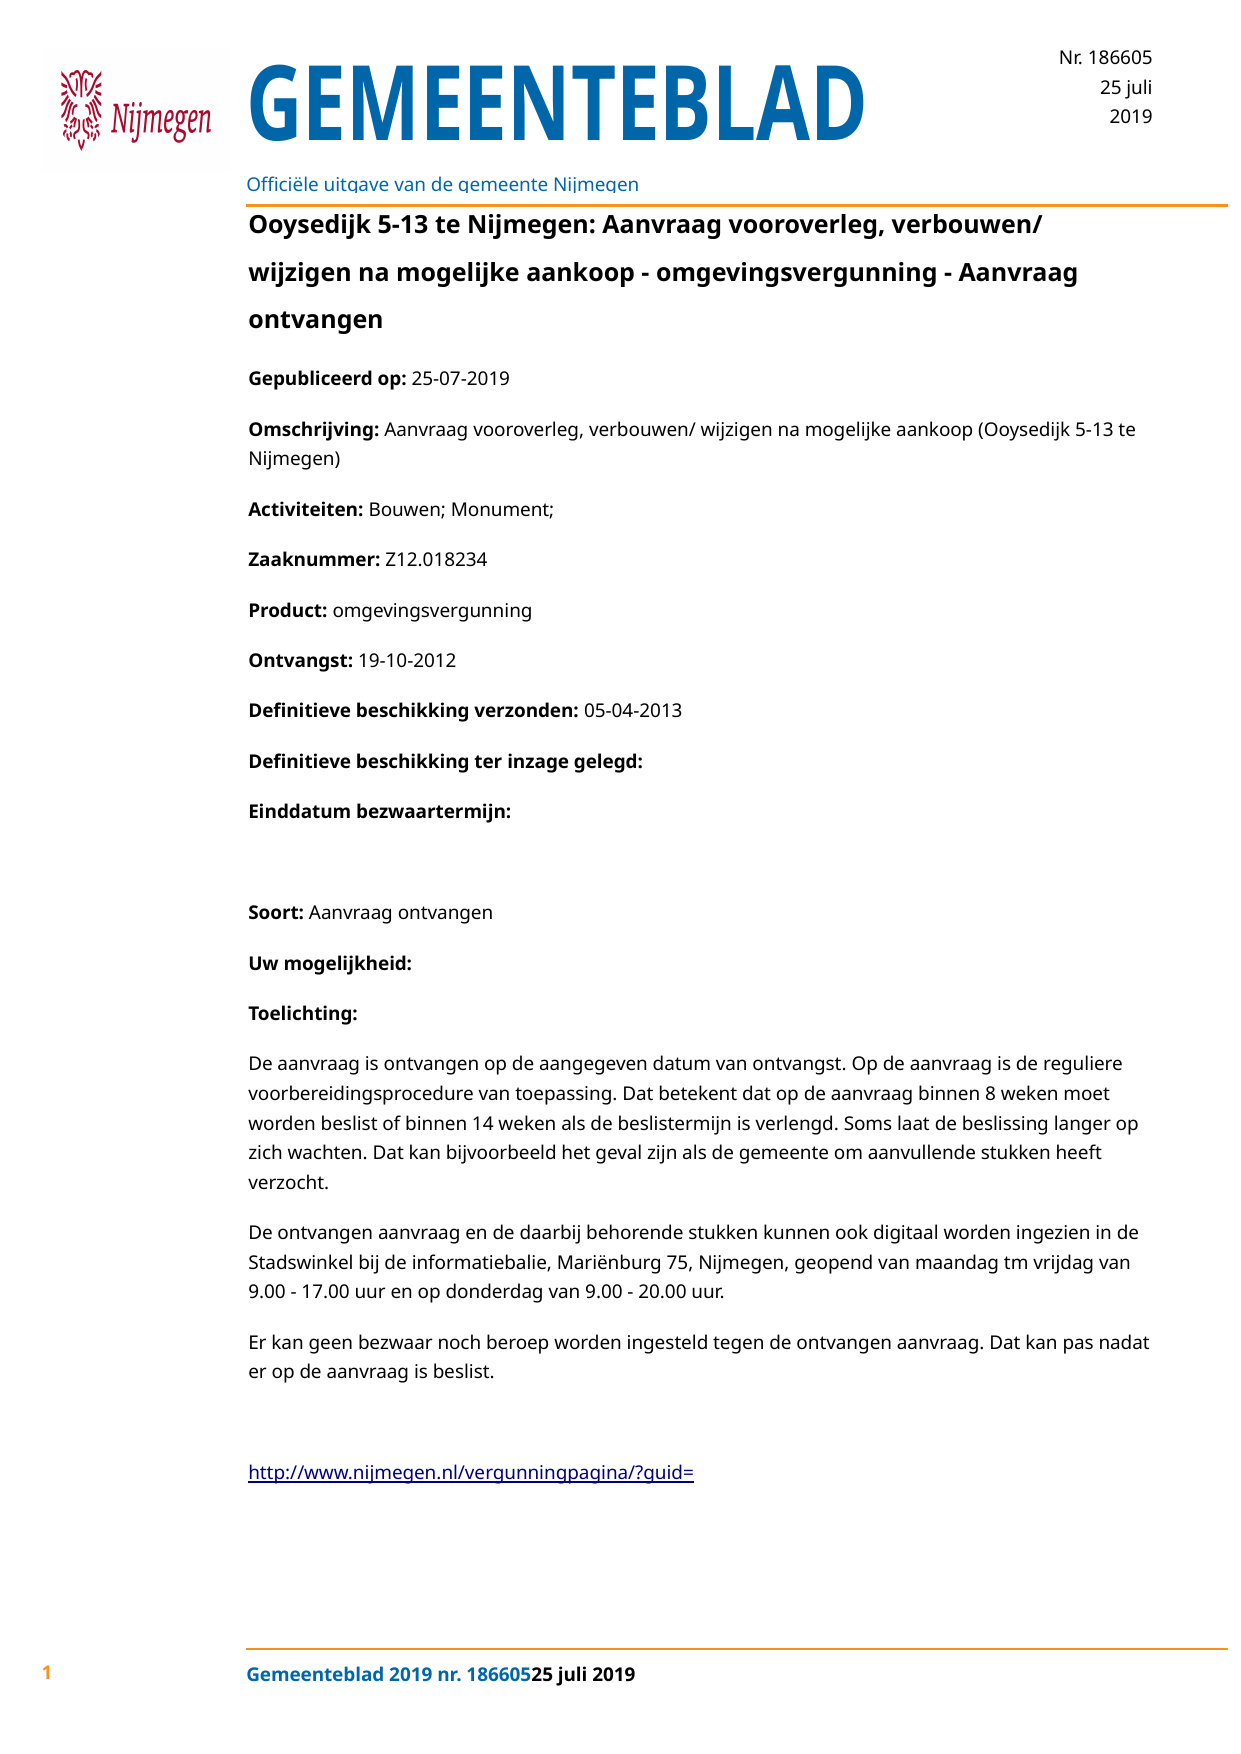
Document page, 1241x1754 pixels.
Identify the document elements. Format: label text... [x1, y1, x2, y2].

text Einddatum bezwaartermijn: [248, 798, 1152, 824]
text Uw mogelijkheid: [248, 950, 1152, 975]
text Ontvangst: 19-10-2012 [248, 647, 1152, 673]
text Definitieve beschikking ter inzage gelegd: [248, 748, 1152, 774]
text Product: omgevingsvergunning [248, 597, 1152, 622]
text Soort: Aanvraag ontvangen [248, 899, 1152, 925]
text De aanvraag is ontvangen op de aangegeven datum van ontvangst. Op de aanvraag is de reguliere voorbereidingsprocedure van toepassing. Dat betekent dat op de aanvraag binnen 8 weken moet worden beslist of binnen 14 weken als de beslistermijn is verlengd. Soms laat de beslissing langer op zich wachten. Dat kan bijvoorbeeld het geval zijn als de gemeente om aanvullende stukken heeft verzocht. [248, 1051, 1152, 1194]
text De ontvangen aanvraag en de daarbij behorende stukken kunnen ook digitaal worden ingezien in de Stadswinkel bij de informatiebalie, Mariënburg 75, Nijmegen, geopend van maandag tm vrijdag van 9.00 - 17.00 uur en op donderdag van 9.00 - 20.00 uur. [248, 1219, 1152, 1304]
picture [41, 47, 231, 172]
text Ooysedijk 5-13 te Nijmegen: Aanvraag vooroverleg, verbouwen/ wijzigen na mogelijke aankoop - omgevingsvergunning - Aanvraag ontvangen [248, 207, 1152, 336]
text Definitieve beschikking verzonden: 05-04-2013 [248, 698, 1152, 723]
text Gepubliceerd op: 25-07-2019 [248, 366, 1152, 391]
text http://www.nijmegen.nl/vergunningpagina/?guid= [248, 1459, 1152, 1485]
text Zaaknummer: Z12.018234 [248, 546, 1152, 572]
text Omschrijving: Aanvraag vooroverleg, verbouwen/ wijzigen na mogelijke aankoop (Ooysedijk 5-13 te Nijmegen) [248, 416, 1152, 471]
text Toelichting: [248, 1000, 1152, 1026]
text Er kan geen bezwaar noch beroep worden ingesteld tegen de ontvangen aanvraag. Dat kan pas nadat er op de aanvraag is beslist. [248, 1329, 1152, 1384]
text Activiteiten: Bouwen; Monument; [248, 496, 1152, 522]
